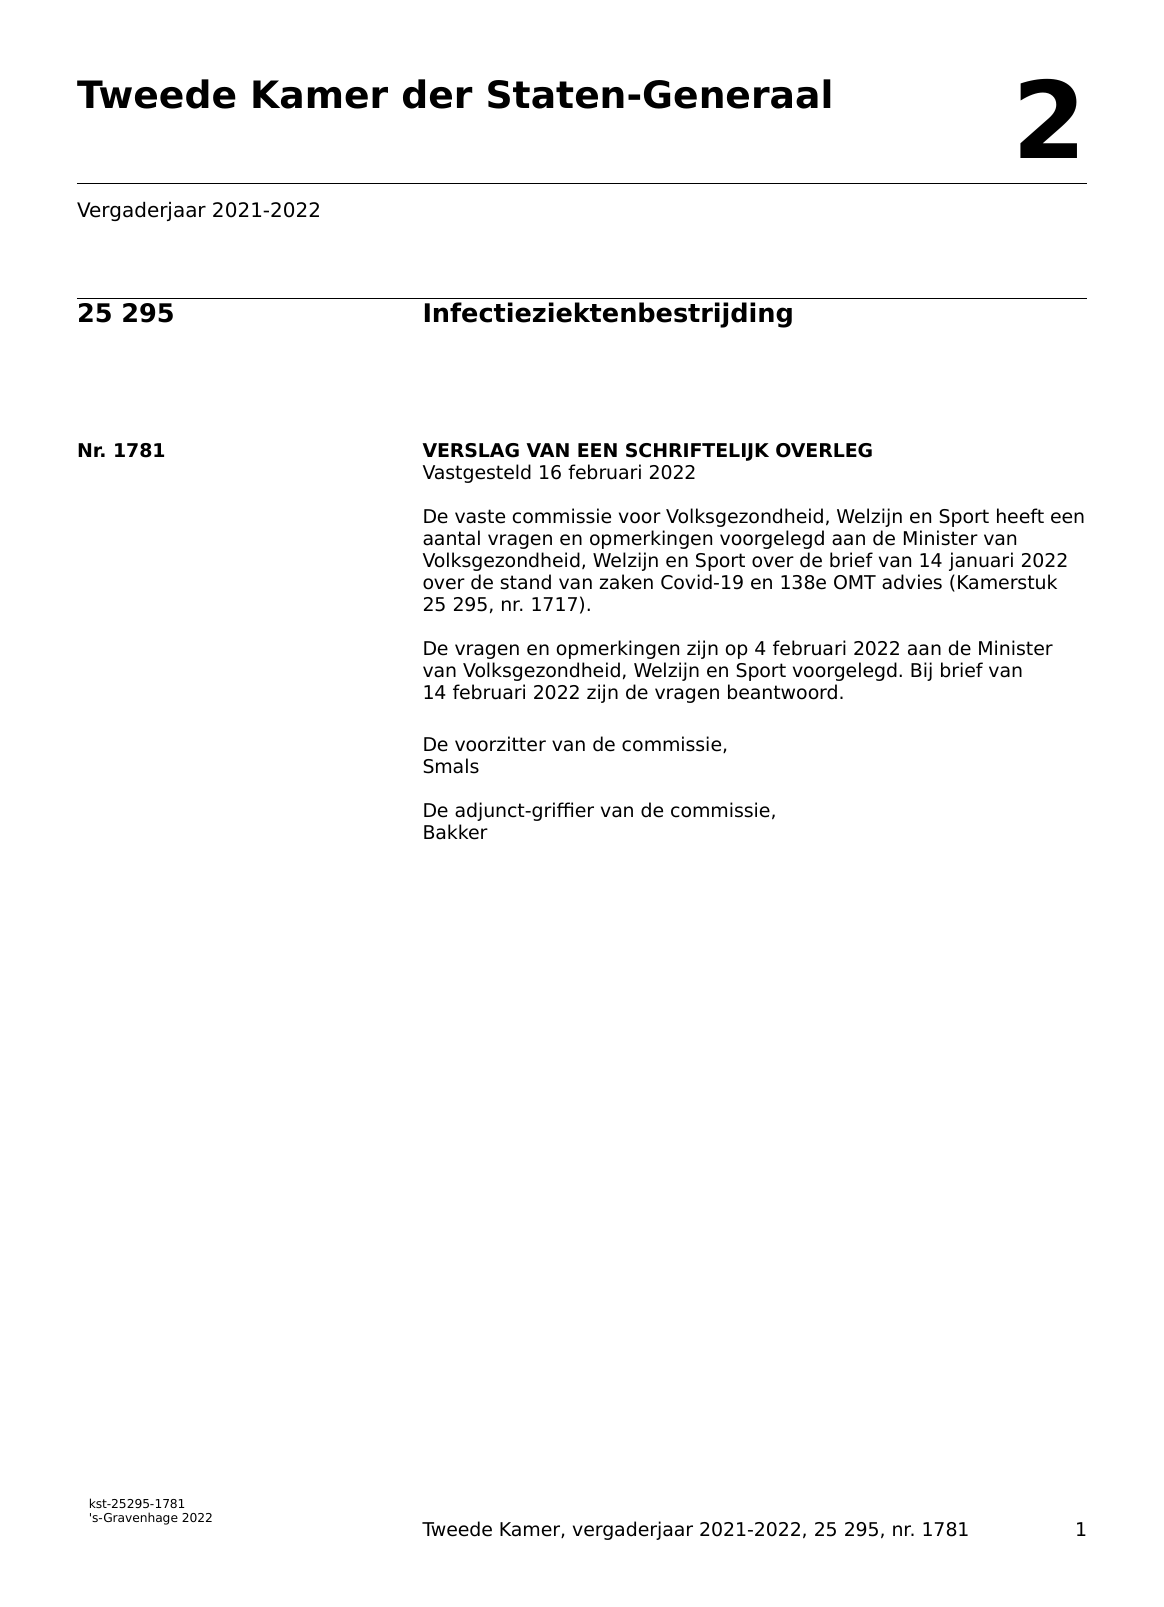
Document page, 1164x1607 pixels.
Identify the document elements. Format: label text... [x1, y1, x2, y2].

text De vragen en opmerkingen zijn op 4 februari 2022 aan de Minister van Volksgezondheid, Welzijn en Sport voorgelegd. Bij brief van 14 februari 2022 zijn de vragen beantwoord. [422, 638, 1087, 704]
text De voorzitter van de commissie, Smals [422, 734, 1087, 778]
table_cell Vergaderjaar 2021-2022 [77, 184, 1087, 298]
subtitle 25 295 Infectieziektenbestrijding [77, 299, 1087, 329]
subtitle Nr. 1781 VERSLAG VAN EEN SCHRIFTELIJK OVERLEG [77, 440, 1087, 462]
text 's-Gravenhage 2022 [88, 1511, 323, 1525]
text Vastgesteld 16 februari 2022 [422, 462, 1087, 484]
table_header 2 [886, 59, 1087, 183]
text kst-25295-1781 [88, 1497, 323, 1511]
table_header Tweede Kamer der Staten-Generaal [77, 59, 886, 183]
text De vaste commissie voor Volksgezondheid, Welzijn en Sport heeft een aantal vragen en opmerkingen voorgelegd aan de Minister van Volksgezondheid, Welzijn en Sport over de brief van 14 januari 2022 over de stand van zaken Covid-19 en 138e OMT advies (Kamerstuk 25 295, nr. 1717). [422, 506, 1087, 616]
text De adjunct-griffier van de commissie, Bakker [422, 800, 1087, 844]
